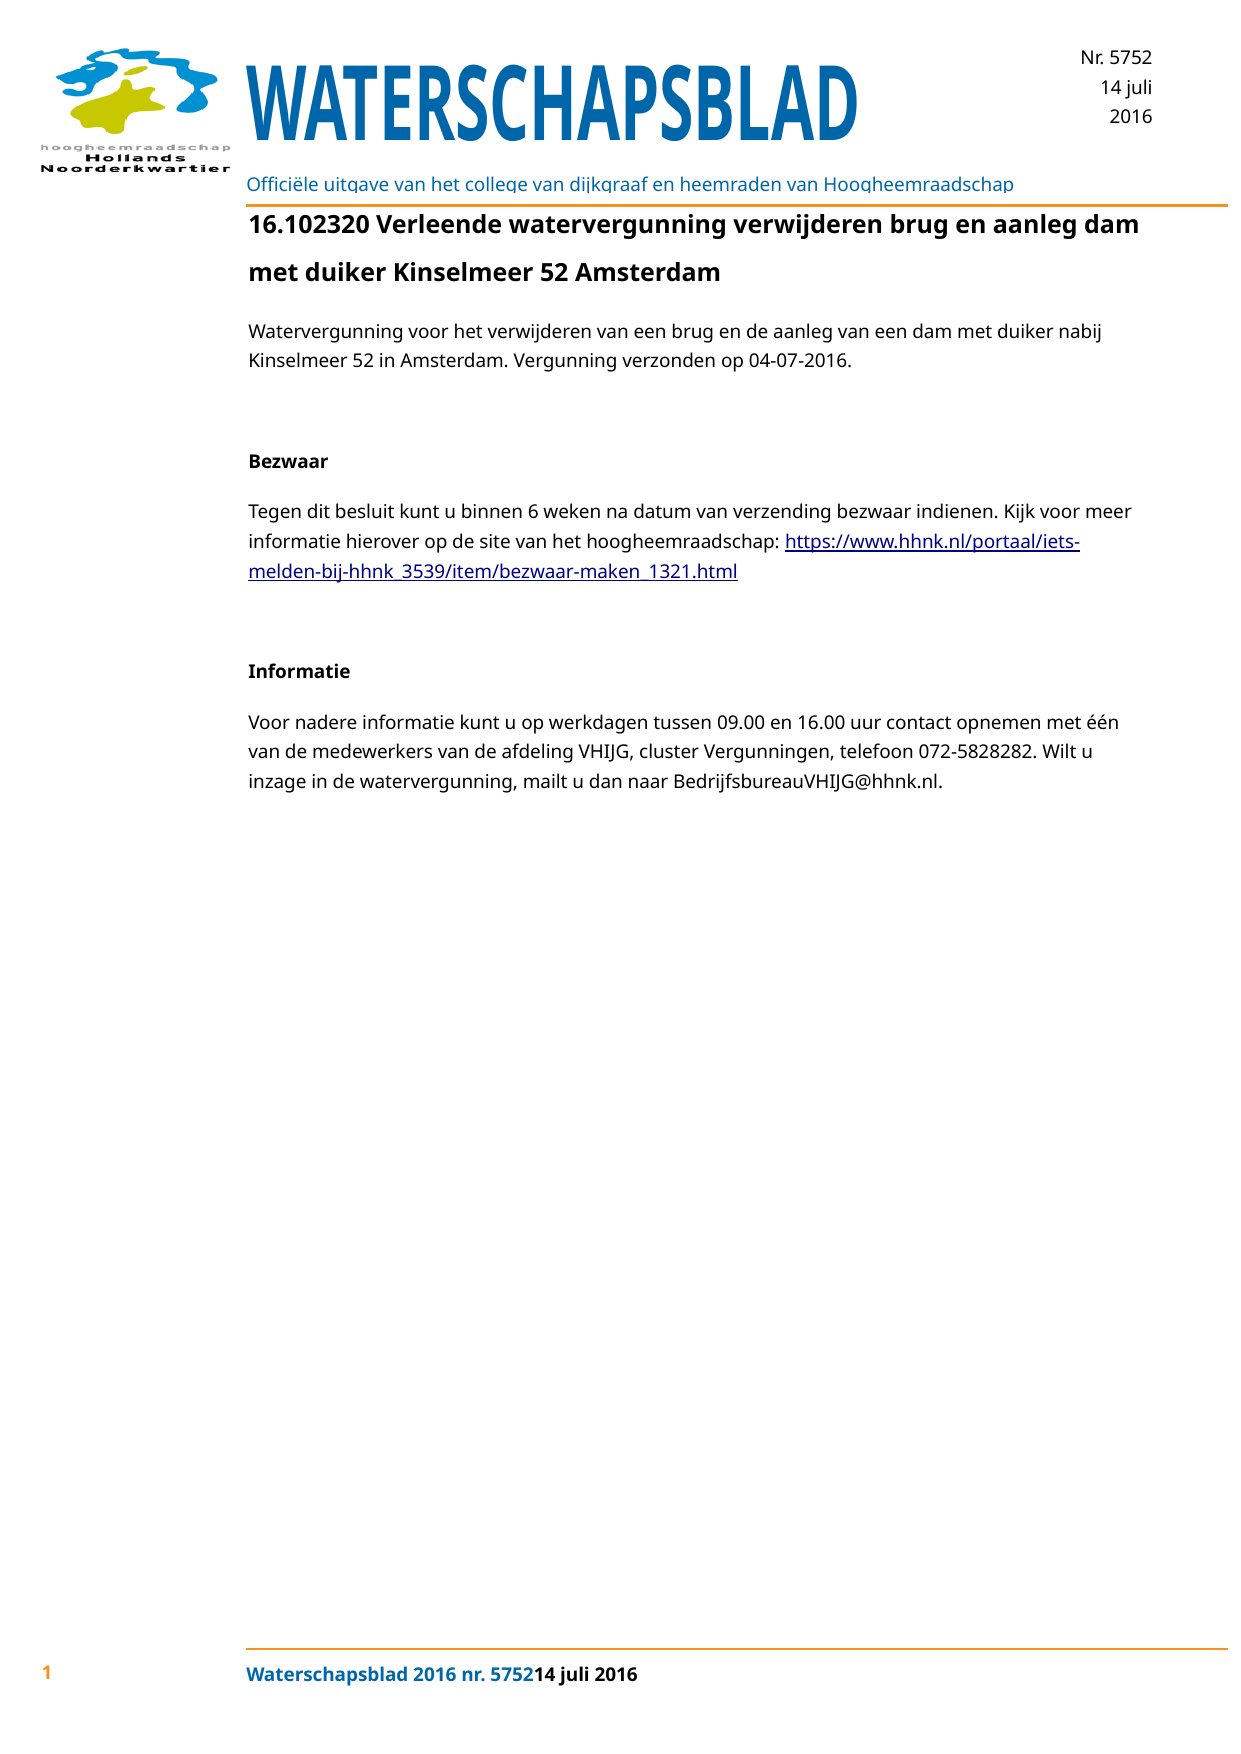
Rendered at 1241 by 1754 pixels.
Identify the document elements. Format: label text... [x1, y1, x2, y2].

text Bezwaar [248, 448, 1152, 474]
text Informatie [248, 659, 1152, 684]
text 16.102320 Verleende watervergunning verwijderen brug en aanleg dam met duiker Kinselmeer 52 Amsterdam [248, 207, 1152, 288]
text Voor nadere informatie kunt u op werkdagen tussen 09.00 en 16.00 uur contact opnemen met één van de medewerkers van de afdeling VHIJG, cluster Vergunningen, telefoon 072-5828282. Wilt u inzage in de watervergunning, mailt u dan naar BedrijfsbureauVHIJG@hhnk.nl. [248, 709, 1152, 794]
text Tegen dit besluit kunt u binnen 6 weken na datum van verzending bezwaar indienen. Kijk voor meer informatie hierover op de site van het hoogheemraadschap: https://www.hhnk.nl/portaal/iets-melden-bij-hhnk_3539/item/bezwaar-maken_1321.html [248, 499, 1152, 584]
text Watervergunning voor het verwijderen van een brug en de aanleg van een dam met duiker nabij Kinselmeer 52 in Amsterdam. Vergunning verzonden op 04-07-2016. [248, 318, 1152, 373]
picture [41, 47, 231, 172]
